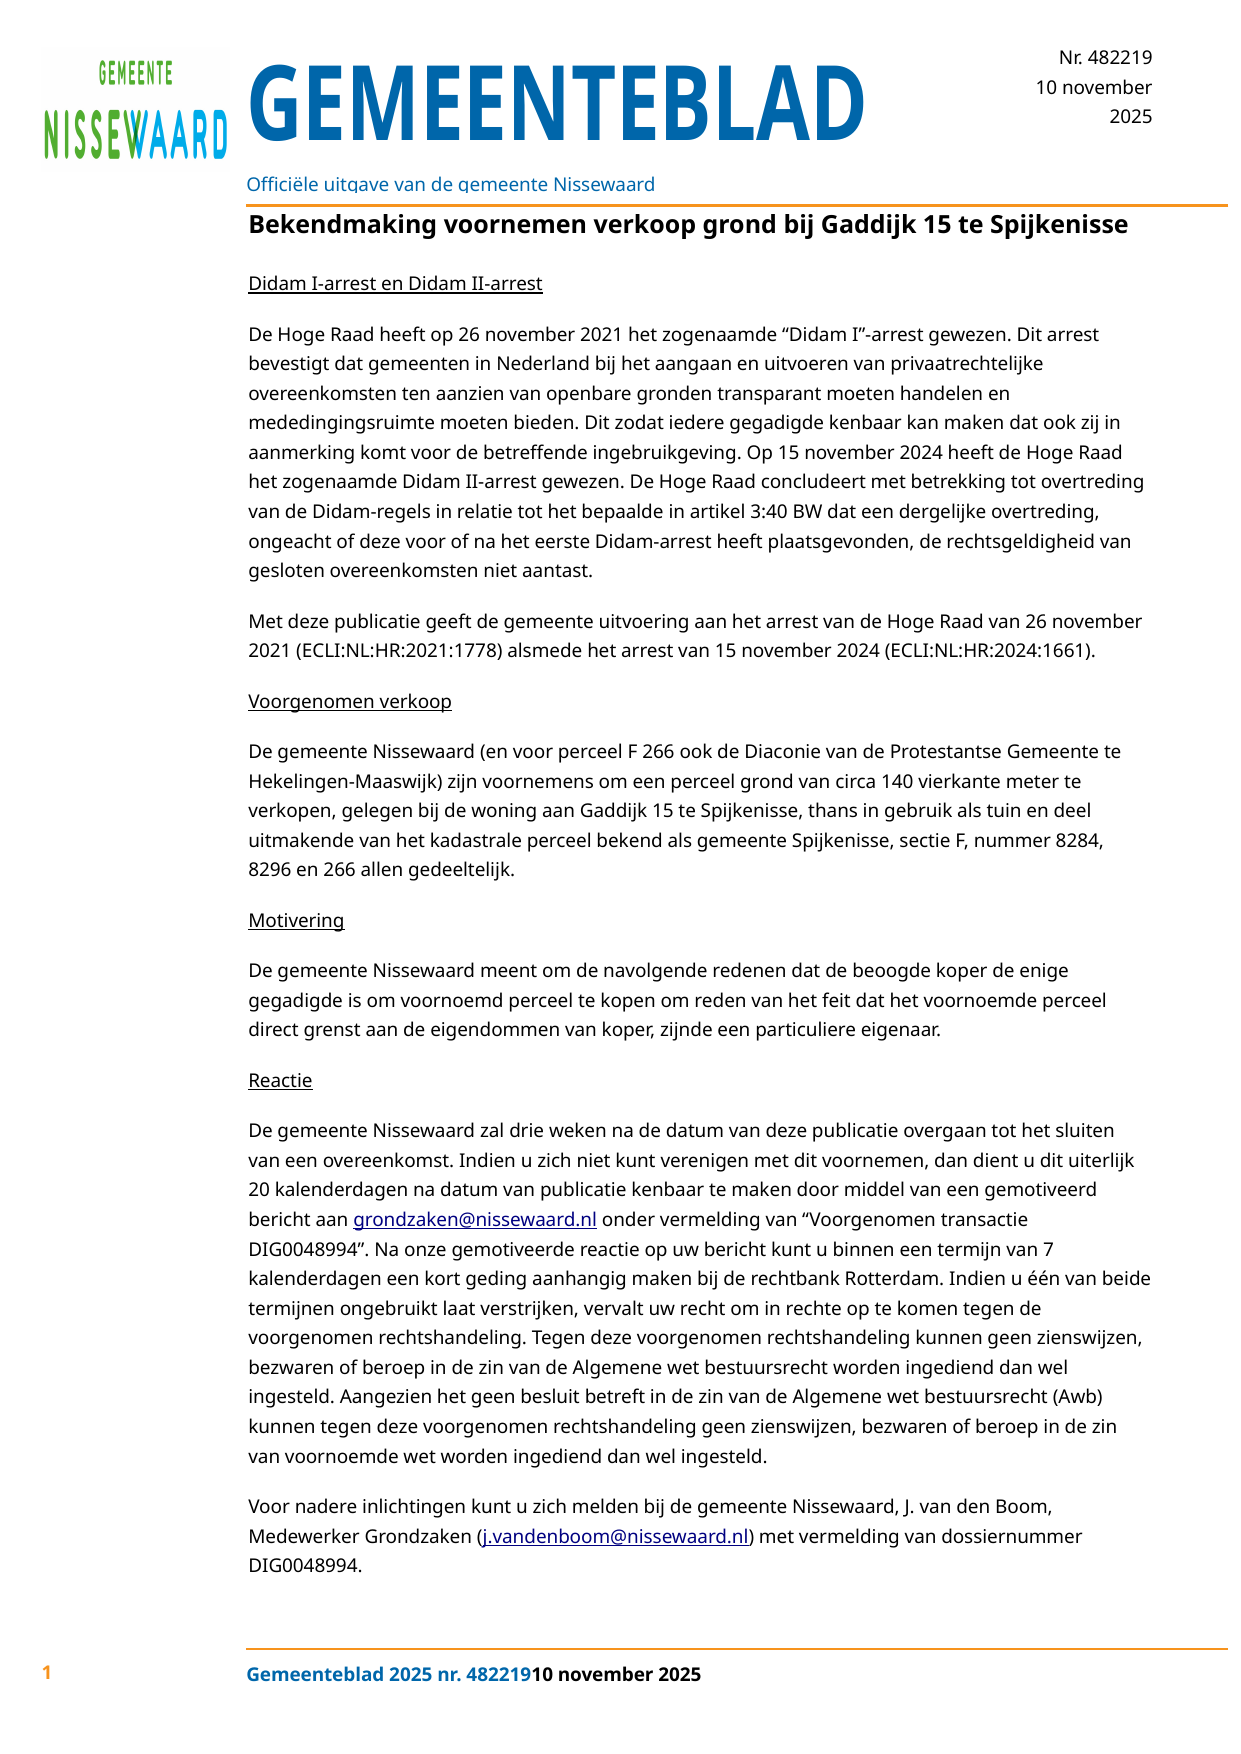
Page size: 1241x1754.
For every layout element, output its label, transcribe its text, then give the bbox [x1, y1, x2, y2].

text Voor nadere inlichtingen kunt u zich melden bij de gemeente Nissewaard, J. van den Boom, Medewerker Grondzaken (j.vandenboom@nissewaard.nl) met vermelding van dossiernummer DIG0048994. [248, 1493, 1152, 1578]
text Motivering [248, 907, 1152, 933]
text Voorgenomen verkoop [248, 688, 1152, 713]
text Bekendmaking voornemen verkoop grond bij Gaddijk 15 te Spijkenisse [248, 207, 1152, 241]
text Reactie [248, 1067, 1152, 1093]
text Met deze publicatie geeft de gemeente uitvoering aan het arrest van de Hoge Raad van 26 november 2021 (ECLI:NL:HR:2021:1778) alsmede het arrest van 15 november 2024 (ECLI:NL:HR:2024:1661). [248, 608, 1152, 663]
text De gemeente Nissewaard meent om de navolgende redenen dat de beoogde koper de enige gegadigde is om voornoemd perceel te kopen om reden van het feit dat het voornoemde perceel direct grenst aan de eigendommen van koper, zijnde een particuliere eigenaar. [248, 957, 1152, 1042]
text De gemeente Nissewaard (en voor perceel F 266 ook de Diaconie van de Protestantse Gemeente te Hekelingen-Maaswijk) zijn voornemens om een perceel grond van circa 140 vierkante meter te verkopen, gelegen bij de woning aan Gaddijk 15 te Spijkenisse, thans in gebruik als tuin en deel uitmakende van het kadastrale perceel bekend als gemeente Spijkenisse, sectie F, nummer 8284, 8296 en 266 allen gedeeltelijk. [248, 738, 1152, 882]
picture [41, 47, 231, 172]
text Didam I-arrest en Didam II-arrest [248, 270, 1152, 296]
text De Hoge Raad heeft op 26 november 2021 het zogenaamde “Didam I”-arrest gewezen. Dit arrest bevestigt dat gemeenten in Nederland bij het aangaan en uitvoeren van privaatrechtelijke overeenkomsten ten aanzien van openbare gronden transparant moeten handelen en mededingingsruimte moeten bieden. Dit zodat iedere gegadigde kenbaar kan maken dat ook zij in aanmerking komt voor de betreffende ingebruikgeving. Op 15 november 2024 heeft de Hoge Raad het zogenaamde Didam II-arrest gewezen. De Hoge Raad concludeert met betrekking tot overtreding van de Didam-regels in relatie tot het bepaalde in artikel 3:40 BW dat een dergelijke overtreding, ongeacht of deze voor of na het eerste Didam-arrest heeft plaatsgevonden, de rechtsgeldigheid van gesloten overeenkomsten niet aantast. [248, 321, 1152, 583]
text De gemeente Nissewaard zal drie weken na de datum van deze publicatie overgaan tot het sluiten van een overeenkomst. Indien u zich niet kunt verenigen met dit voornemen, dan dient u dit uiterlijk 20 kalenderdagen na datum van publicatie kenbaar te maken door middel van een gemotiveerd bericht aan grondzaken@nissewaard.nl onder vermelding van “Voorgenomen transactie DIG0048994”. Na onze gemotiveerde reactie op uw bericht kunt u binnen een termijn van 7 kalenderdagen een kort geding aanhangig maken bij de rechtbank Rotterdam. Indien u één van beide termijnen ongebruikt laat verstrijken, vervalt uw recht om in rechte op te komen tegen de voorgenomen rechtshandeling. Tegen deze voorgenomen rechtshandeling kunnen geen zienswijzen, bezwaren of beroep in de zin van de Algemene wet bestuursrecht worden ingediend dan wel ingesteld. Aangezien het geen besluit betreft in de zin van de Algemene wet bestuursrecht (Awb) kunnen tegen deze voorgenomen rechtshandeling geen zienswijzen, bezwaren of beroep in de zin van voornoemde wet worden ingediend dan wel ingesteld. [248, 1117, 1152, 1468]
